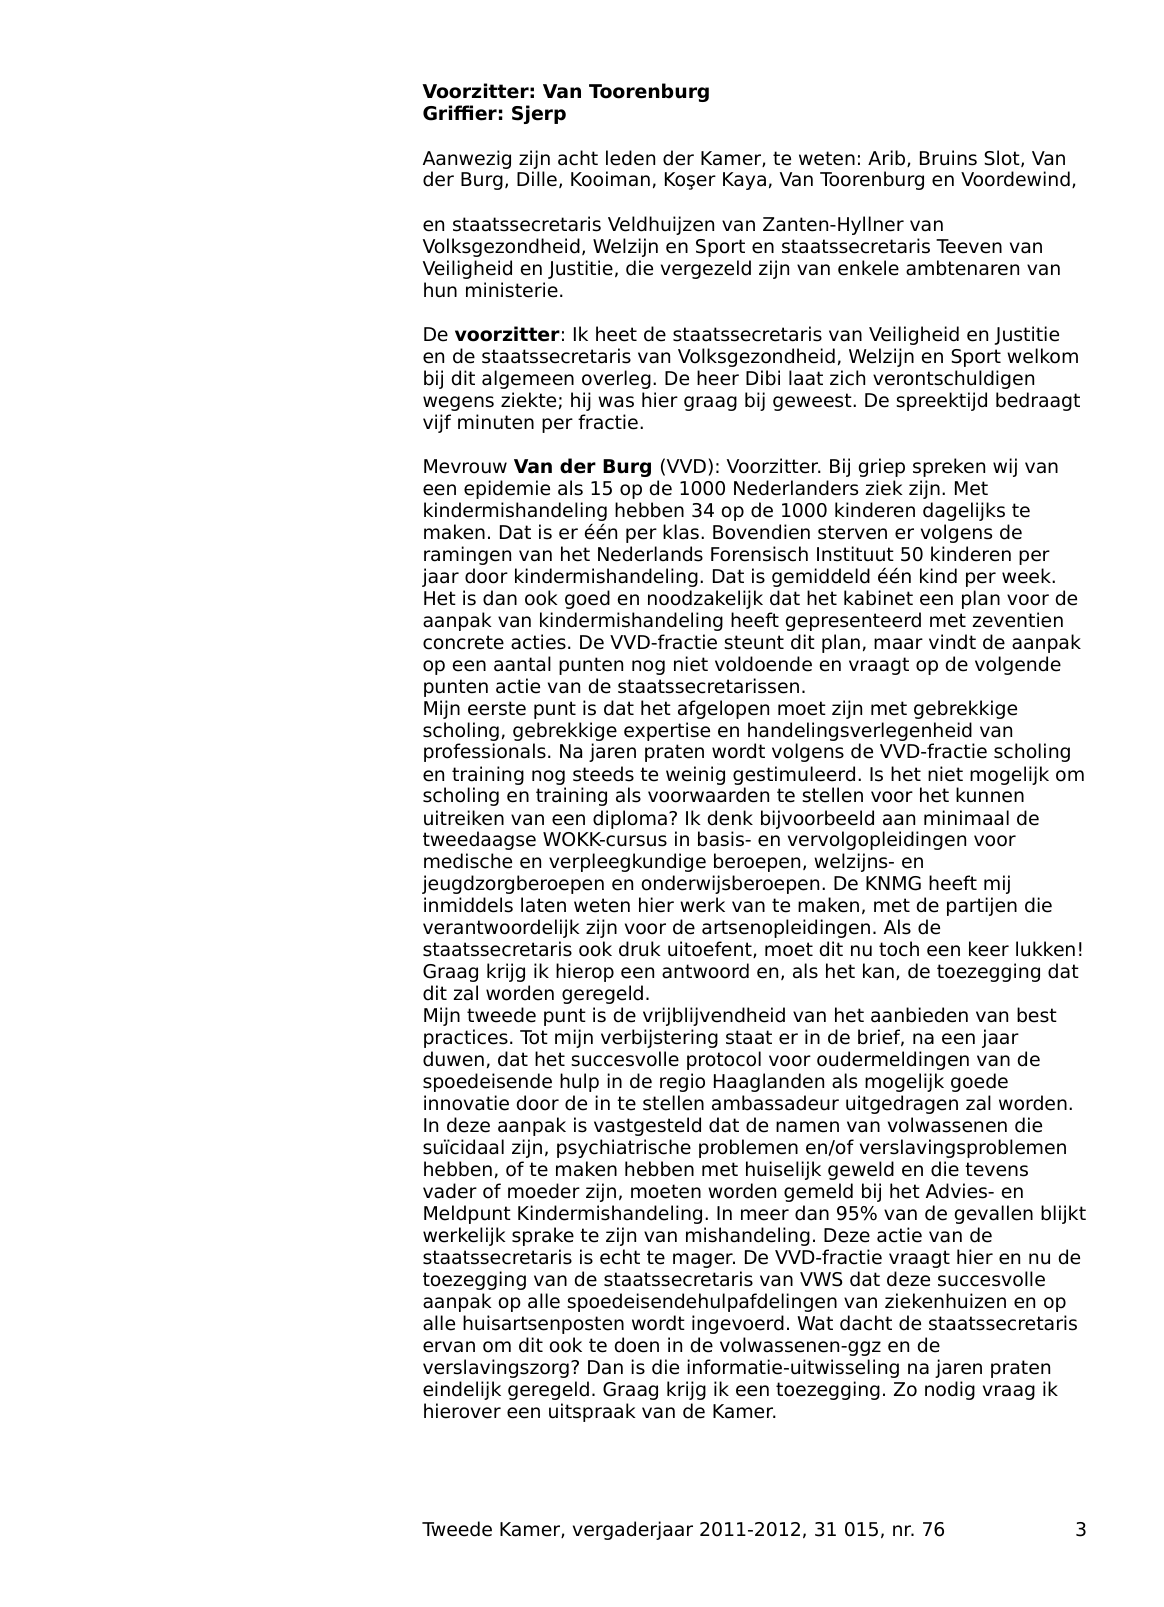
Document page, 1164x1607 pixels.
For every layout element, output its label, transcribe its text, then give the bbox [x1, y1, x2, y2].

text Aanwezig zijn acht leden der Kamer, te weten: Arib, Bruins Slot, Van der Burg, Dille, Kooiman, Koşer Kaya, Van Toorenburg en Voordewind, [422, 147, 1087, 191]
text Mevrouw Van der Burg (VVD): Voorzitter. Bij griep spreken wij van een epidemie als 15 op de 1000 Nederlanders ziek zijn. Met kindermishandeling hebben 34 op de 1000 kinderen dagelijks te maken. Dat is er één per klas. Bovendien sterven er volgens de ramingen van het Nederlands Forensisch Instituut 50 kinderen per jaar door kindermishandeling. Dat is gemiddeld één kind per week. Het is dan ook goed en noodzakelijk dat het kabinet een plan voor de aanpak van kindermishandeling heeft gepresenteerd met zeventien concrete acties. De VVD-fractie steunt dit plan, maar vindt de aanpak op een aantal punten nog niet voldoende en vraagt op de volgende punten actie van de staatssecretarissen. [422, 456, 1087, 697]
text De voorzitter: Ik heet de staatssecretaris van Veiligheid en Justitie en de staatssecretaris van Volksgezondheid, Welzijn en Sport welkom bij dit algemeen overleg. De heer Dibi laat zich verontschuldigen wegens ziekte; hij was hier graag bij geweest. De spreektijd bedraagt vijf minuten per fractie. [422, 324, 1087, 433]
text en staatssecretaris Veldhuijzen van Zanten-Hyllner van Volksgezondheid, Welzijn en Sport en staatssecretaris Teeven van Veiligheid en Justitie, die vergezeld zijn van enkele ambtenaren van hun ministerie. [422, 213, 1087, 301]
text Mijn tweede punt is de vrijblijvendheid van het aanbieden van best practices. Tot mijn verbijstering staat er in de brief, na een jaar duwen, dat het succesvolle protocol voor oudermeldingen van de spoedeisende hulp in de regio Haaglanden als mogelijk goede innovatie door de in te stellen ambassadeur uitgedragen zal worden. In deze aanpak is vastgesteld dat de namen van volwassenen die suïcidaal zijn, psychiatrische problemen en/of verslavingsproblemen hebben, of te maken hebben met huiselijk geweld en die tevens vader of moeder zijn, moeten worden gemeld bij het Advies- en Meldpunt Kindermishandeling. In meer dan 95% van de gevallen blijkt werkelijk sprake te zijn van mishandeling. Deze actie van de staatssecretaris is echt te mager. De VVD-fractie vraagt hier en nu de toezegging van de staatssecretaris van VWS dat deze succesvolle aanpak op alle spoedeisendehulpafdelingen van ziekenhuizen en op alle huisartsenposten wordt ingevoerd. Wat dacht de staatssecretaris ervan om dit ook te doen in de volwassenen-ggz en de verslavingszorg? Dan is die informatie-uitwisseling na jaren praten eindelijk geregeld. Graag krijg ik een toezegging. Zo nodig vraag ik hierover een uitspraak van de Kamer. [422, 1005, 1087, 1423]
text Voorzitter: Van Toorenburg [422, 81, 1087, 103]
text Griffier: Sjerp [422, 103, 1087, 125]
text Mijn eerste punt is dat het afgelopen moet zijn met gebrekkige scholing, gebrekkige expertise en handelingsverlegenheid van professionals. Na jaren praten wordt volgens de VVD-fractie scholing en training nog steeds te weinig gestimuleerd. Is het niet mogelijk om scholing en training als voorwaarden te stellen voor het kunnen uitreiken van een diploma? Ik denk bijvoorbeeld aan minimaal de tweedaagse WOKK-cursus in basis- en vervolgopleidingen voor medische en verpleegkundige beroepen, welzijns- en jeugdzorgberoepen en onderwijsberoepen. De KNMG heeft mij inmiddels laten weten hier werk van te maken, met de partijen die verantwoordelijk zijn voor de artsenopleidingen. Als de staatssecretaris ook druk uitoefent, moet dit nu toch een keer lukken! Graag krijg ik hierop een antwoord en, als het kan, de toezegging dat dit zal worden geregeld. [422, 697, 1087, 1005]
